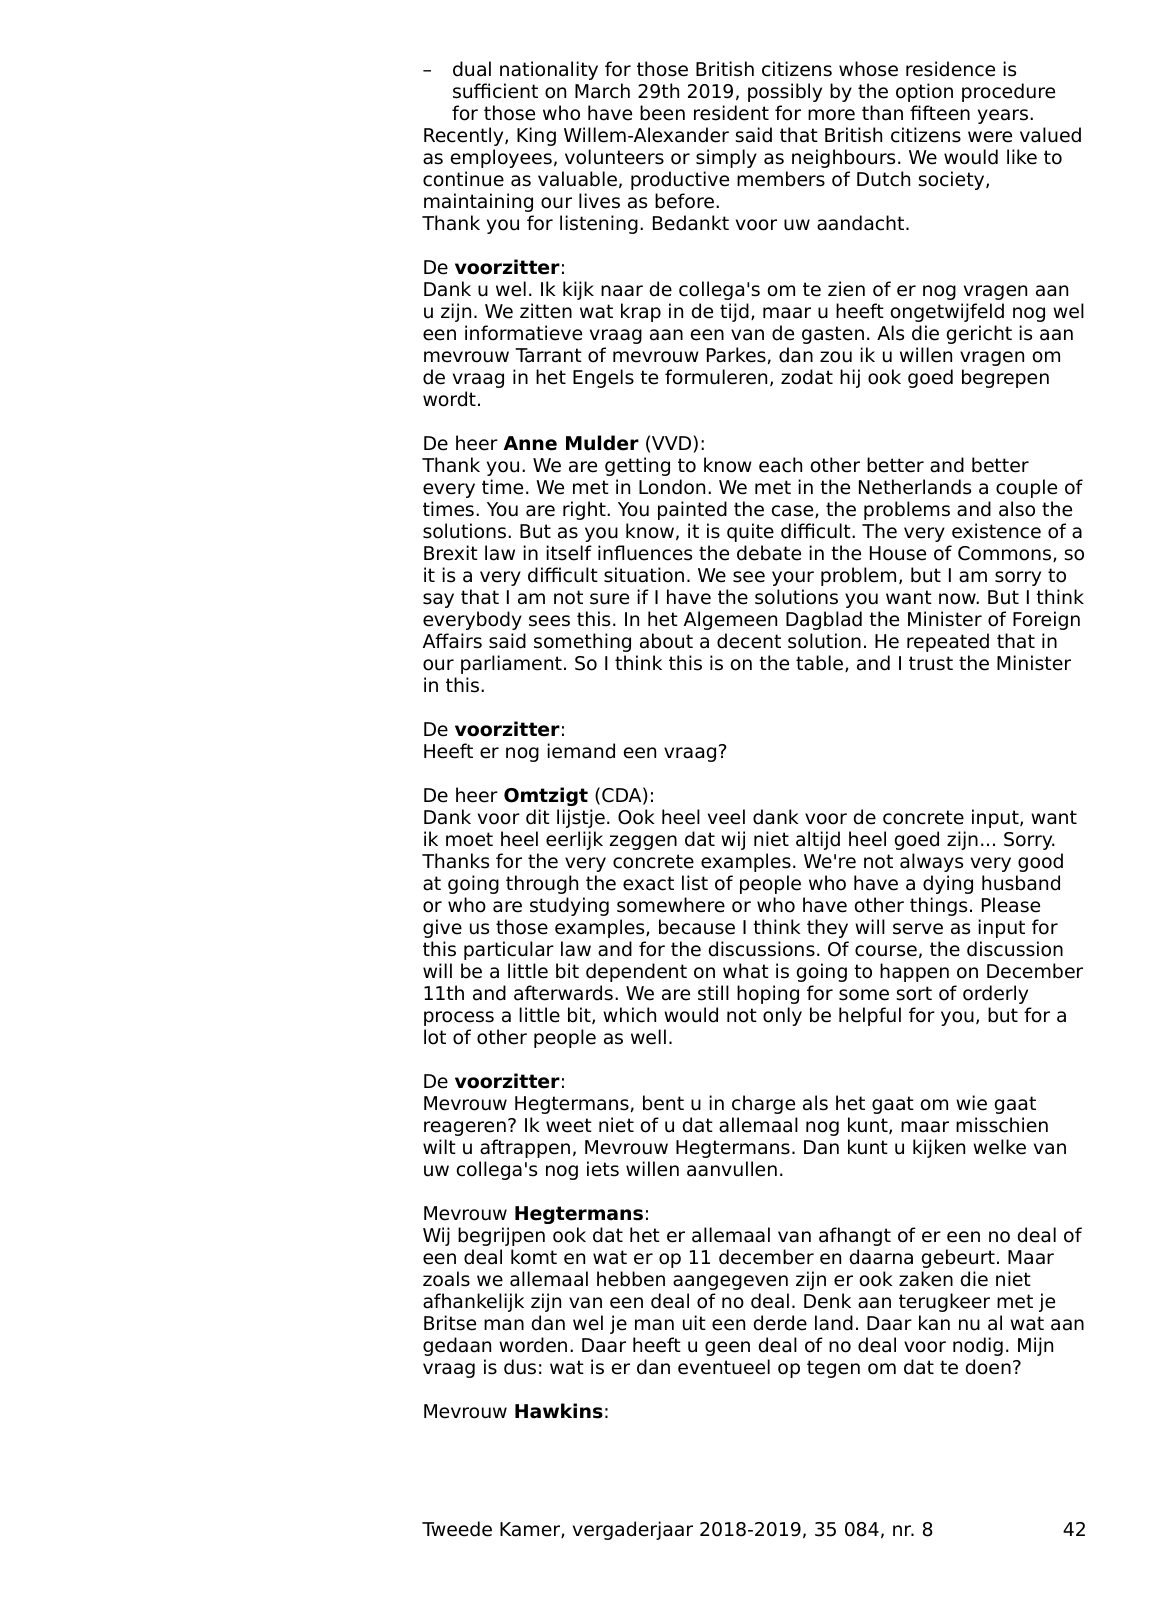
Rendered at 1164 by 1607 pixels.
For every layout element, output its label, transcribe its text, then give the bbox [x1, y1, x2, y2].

text Recently, King Willem-Alexander said that British citizens were valued as employees, volunteers or simply as neighbours. We would like to continue as valuable, productive members of Dutch society, maintaining our lives as before. [422, 125, 1087, 213]
text Dank u wel. Ik kijk naar de collega's om te zien of er nog vragen aan u zijn. We zitten wat krap in de tijd, maar u heeft ongetwijfeld nog wel een informatieve vraag aan een van de gasten. Als die gericht is aan mevrouw Tarrant of mevrouw Parkes, dan zou ik u willen vragen om de vraag in het Engels te formuleren, zodat hij ook goed begrepen wordt. [422, 279, 1087, 411]
text De voorzitter: [422, 719, 1087, 741]
text Mevrouw Hawkins: [422, 1401, 1087, 1423]
text Mevrouw Hegtermans: [422, 1203, 1087, 1225]
text De voorzitter: [422, 1071, 1087, 1093]
text Mevrouw Hegtermans, bent u in charge als het gaat om wie gaat reageren? Ik weet niet of u dat allemaal nog kunt, maar misschien wilt u aftrappen, Mevrouw Hegtermans. Dan kunt u kijken welke van uw collega's nog iets willen aanvullen. [422, 1093, 1087, 1181]
text De heer Omtzigt (CDA): [422, 785, 1087, 807]
text – dual nationality for those British citizens whose residence is sufficient on March 29th 2019, possibly by the option procedure for those who have been resident for more than fifteen years. [422, 59, 1087, 125]
text Heeft er nog iemand een vraag? [422, 741, 1087, 763]
text Thank you. We are getting to know each other better and better every time. We met in London. We met in the Netherlands a couple of times. You are right. You painted the case, the problems and also the solutions. But as you know, it is quite difficult. The very existence of a Brexit law in itself influences the debate in the House of Commons, so it is a very difficult situation. We see your problem, but I am sorry to say that I am not sure if I have the solutions you want now. But I think everybody sees this. In het Algemeen Dagblad the Minister of Foreign Affairs said something about a decent solution. He repeated that in our parliament. So I think this is on the table, and I trust the Minister in this. [422, 455, 1087, 697]
text Thank you for listening. Bedankt voor uw aandacht. [422, 213, 1087, 235]
text Dank voor dit lijstje. Ook heel veel dank voor de concrete input, want ik moet heel eerlijk zeggen dat wij niet altijd heel goed zijn... Sorry. Thanks for the very concrete examples. We're not always very good at going through the exact list of people who have a dying husband or who are studying somewhere or who have other things. Please give us those examples, because I think they will serve as input for this particular law and for the discussions. Of course, the discussion will be a little bit dependent on what is going to happen on December 11th and afterwards. We are still hoping for some sort of orderly process a little bit, which would not only be helpful for you, but for a lot of other people as well. [422, 807, 1087, 1049]
text De heer Anne Mulder (VVD): [422, 433, 1087, 455]
text De voorzitter: [422, 257, 1087, 279]
text Wij begrijpen ook dat het er allemaal van afhangt of er een no deal of een deal komt en wat er op 11 december en daarna gebeurt. Maar zoals we allemaal hebben aangegeven zijn er ook zaken die niet afhankelijk zijn van een deal of no deal. Denk aan terugkeer met je Britse man dan wel je man uit een derde land. Daar kan nu al wat aan gedaan worden. Daar heeft u geen deal of no deal voor nodig. Mijn vraag is dus: wat is er dan eventueel op tegen om dat te doen? [422, 1225, 1087, 1379]
